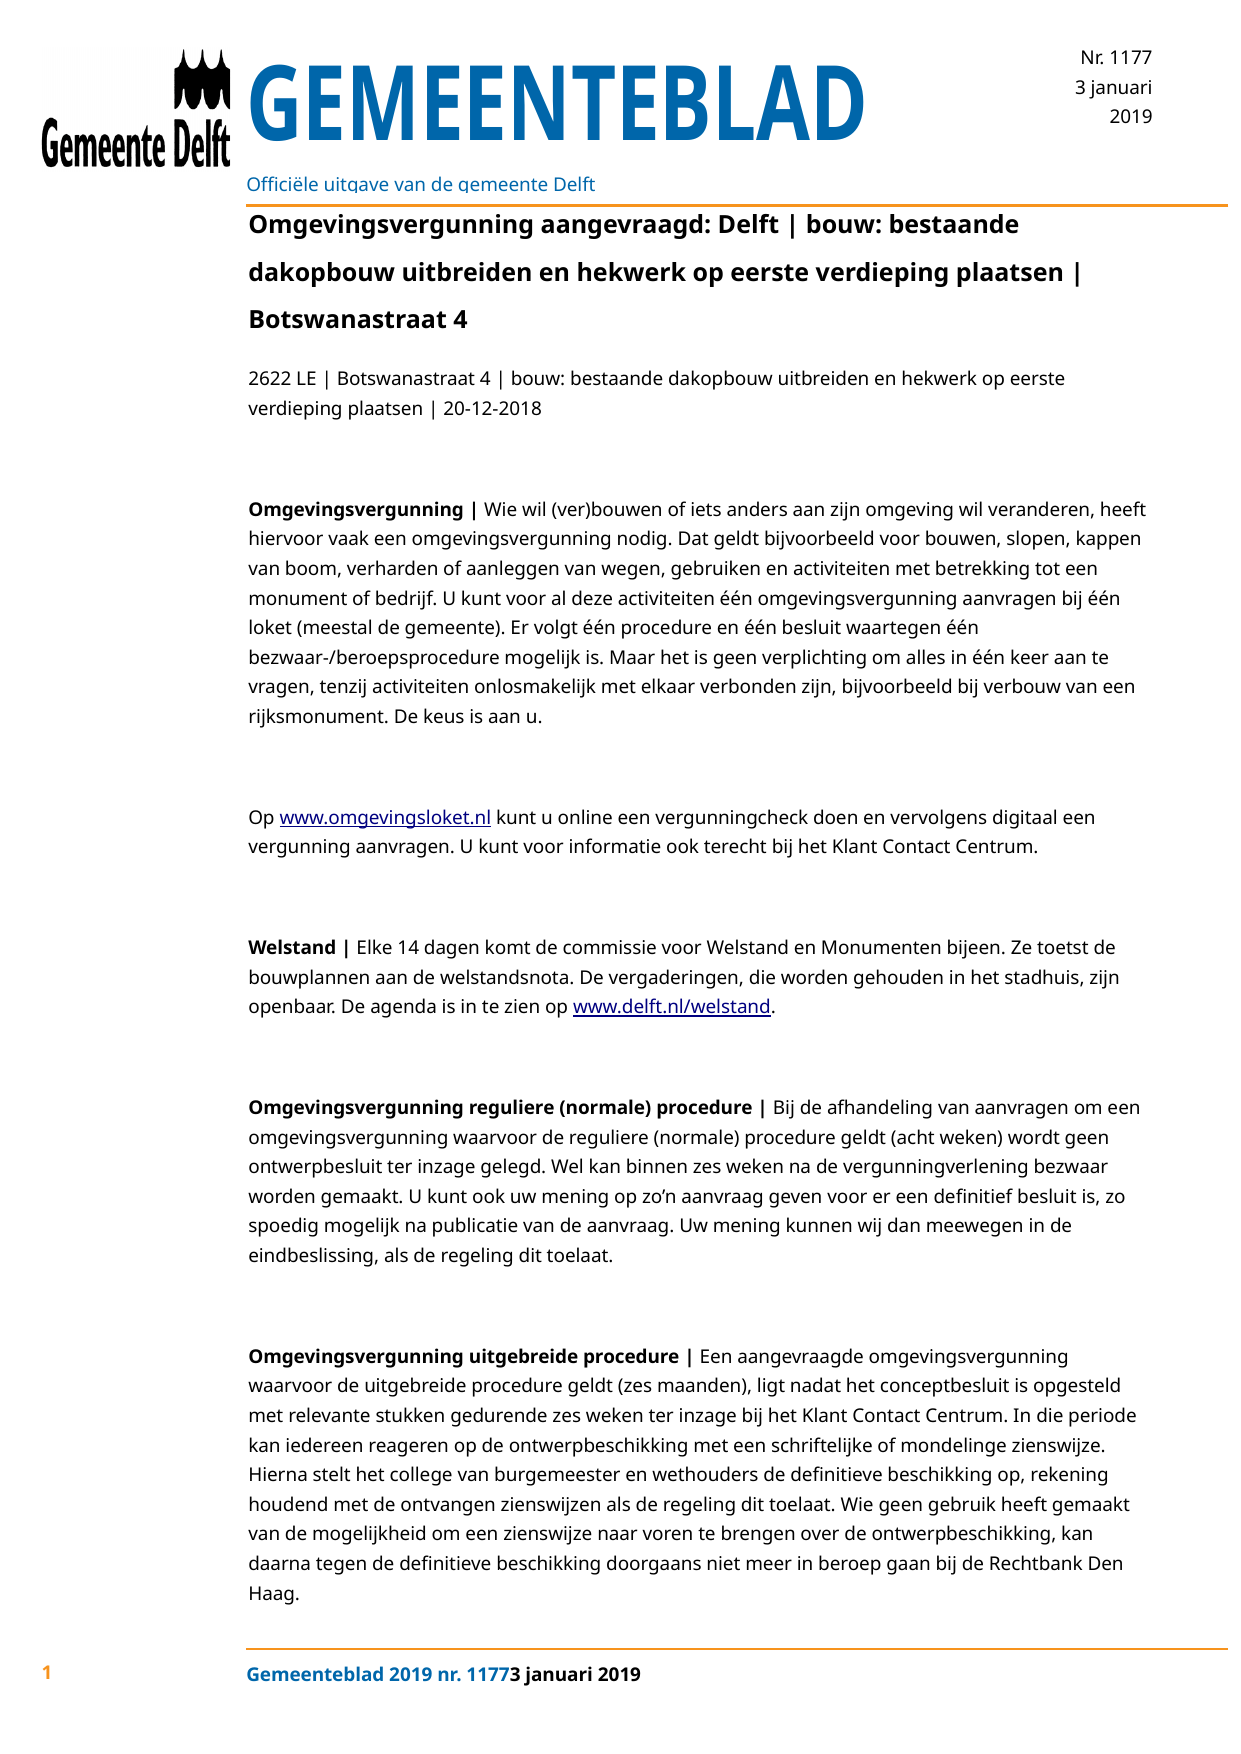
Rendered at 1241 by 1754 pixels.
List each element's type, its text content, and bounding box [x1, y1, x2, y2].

text Omgevingsvergunning reguliere (normale) procedure | Bij de afhandeling van aanvragen om een omgevingsvergunning waarvoor de reguliere (normale) procedure geldt (acht weken) wordt geen ontwerpbesluit ter inzage gelegd. Wel kan binnen zes weken na de vergunningverlening bezwaar worden gemaakt. U kunt ook uw mening op zo’n aanvraag geven voor er een definitief besluit is, zo spoedig mogelijk na publicatie van de aanvraag. Uw mening kunnen wij dan meewegen in de eindbeslissing, als de regeling dit toelaat. [248, 1094, 1152, 1268]
text 2622 LE | Botswanastraat 4 | bouw: bestaande dakopbouw uitbreiden en hekwerk op eerste verdieping plaatsen | 20-12-2018 [248, 366, 1152, 421]
text Op www.omgevingsloket.nl kunt u online een vergunningcheck doen en vervolgens digitaal een vergunning aanvragen. U kunt voor informatie ook terecht bij het Klant Contact Centrum. [248, 804, 1152, 859]
text Omgevingsvergunning aangevraagd: Delft | bouw: bestaande dakopbouw uitbreiden en hekwerk op eerste verdieping plaatsen | Botswanastraat 4 [248, 207, 1152, 336]
picture [41, 47, 231, 172]
text Omgevingsvergunning | Wie wil (ver)bouwen of iets anders aan zijn omgeving wil veranderen, heeft hiervoor vaak een omgevingsvergunning nodig. Dat geldt bijvoorbeeld voor bouwen, slopen, kappen van boom, verharden of aanleggen van wegen, gebruiken en activiteiten met betrekking tot een monument of bedrijf. U kunt voor al deze activiteiten één omgevingsvergunning aanvragen bij één loket (meestal de gemeente). Er volgt één procedure en één besluit waartegen één bezwaar-/beroepsprocedure mogelijk is. Maar het is geen verplichting om alles in één keer aan te vragen, tenzij activiteiten onlosmakelijk met elkaar verbonden zijn, bijvoorbeeld bij verbouw van een rijksmonument. De keus is aan u. [248, 496, 1152, 729]
text Omgevingsvergunning uitgebreide procedure | Een aangevraagde omgevingsvergunning waarvoor de uitgebreide procedure geldt (zes maanden), ligt nadat het conceptbesluit is opgesteld met relevante stukken gedurende zes weken ter inzage bij het Klant Contact Centrum. In die periode kan iedereen reageren op de ontwerpbeschikking met een schriftelijke of mondelinge zienswijze. Hierna stelt het college van burgemeester en wethouders de definitieve beschikking op, rekening houdend met de ontvangen zienswijzen als de regeling dit toelaat. Wie geen gebruik heeft gemaakt van de mogelijkheid om een zienswijze naar voren te brengen over de ontwerpbeschikking, kan daarna tegen de definitieve beschikking doorgaans niet meer in beroep gaan bij de Rechtbank Den Haag. [248, 1343, 1152, 1605]
text Welstand | Elke 14 dagen komt de commissie voor Welstand en Monumenten bijeen. Ze toetst de bouwplannen aan de welstandsnota. De vergaderingen, die worden gehouden in het stadhuis, zijn openbaar. De agenda is in te zien op www.delft.nl/welstand. [248, 934, 1152, 1019]
